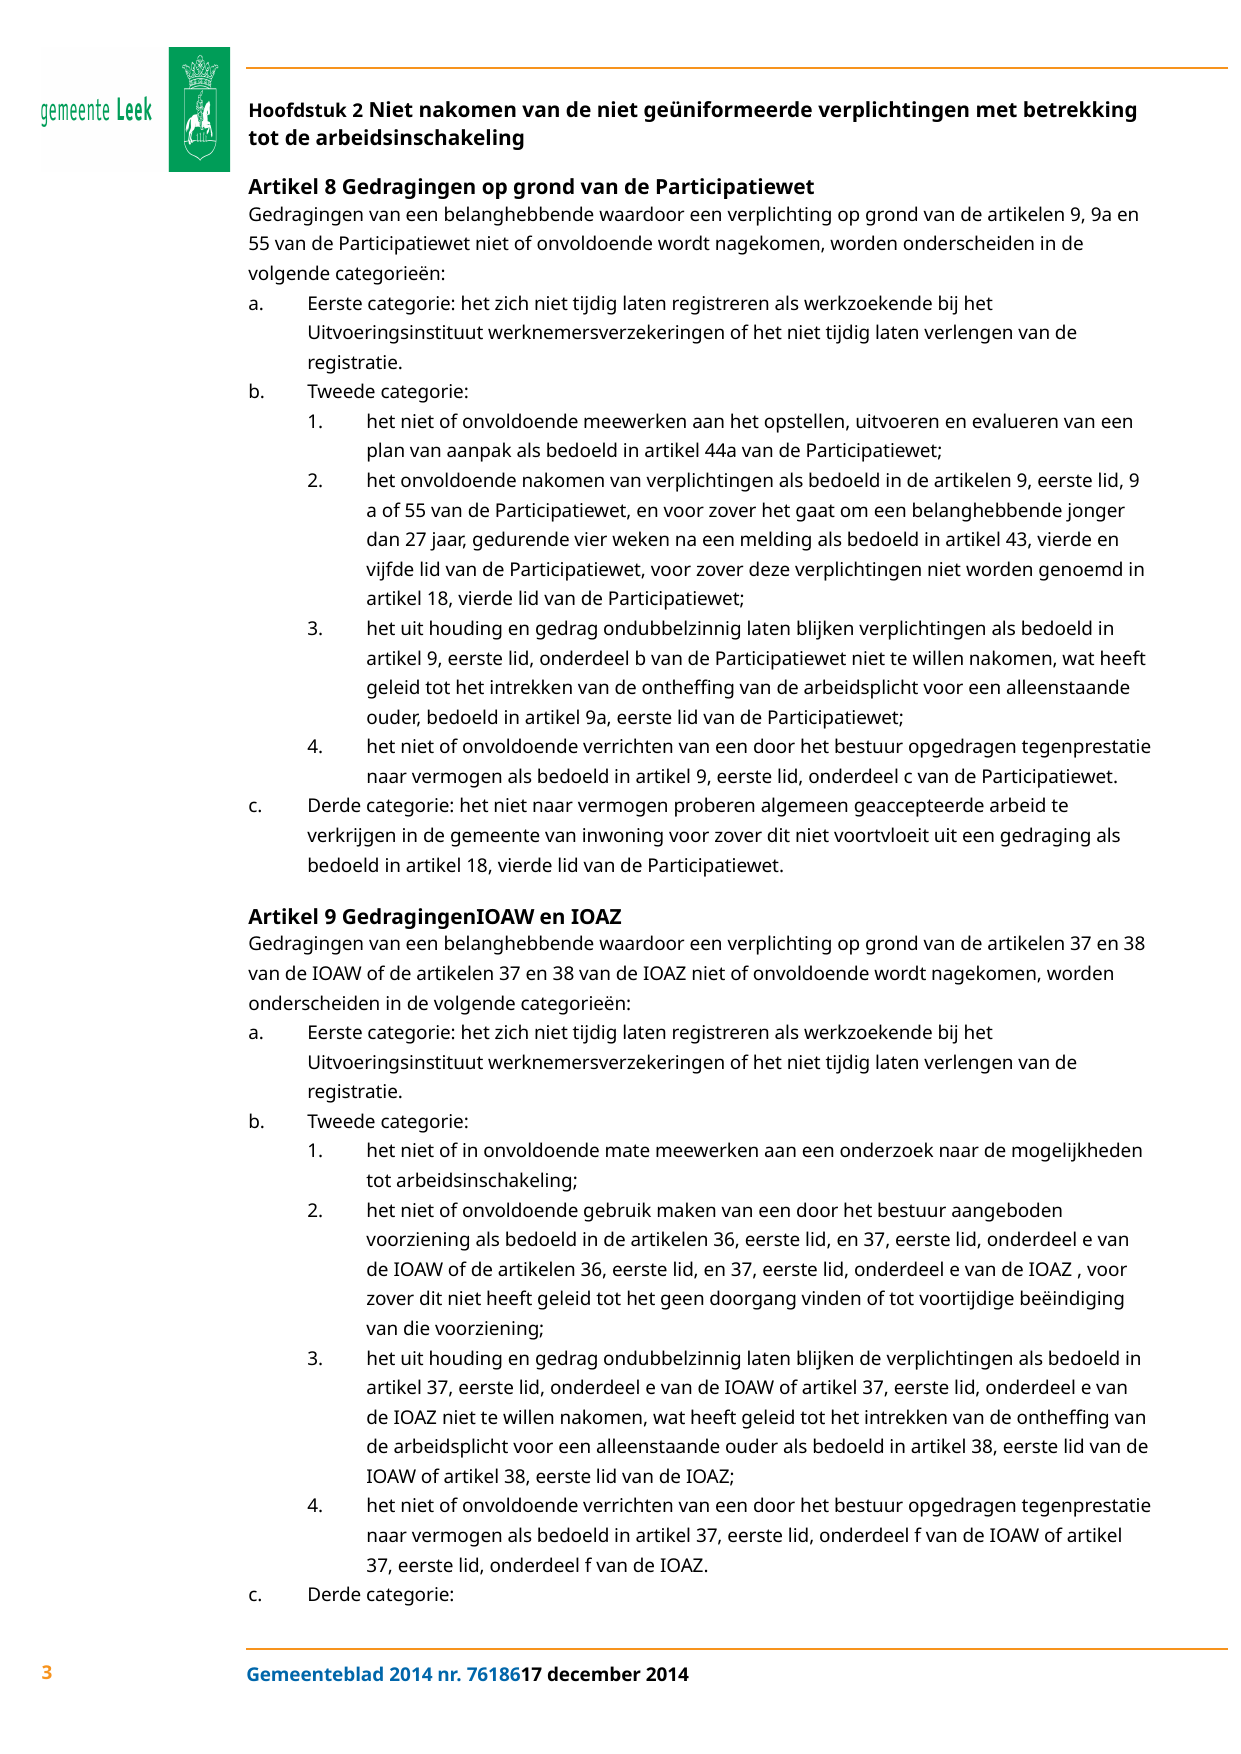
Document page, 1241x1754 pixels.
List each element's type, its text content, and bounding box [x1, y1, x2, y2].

list het niet of onvoldoende gebruik maken van een door het bestuur aangeboden voorziening als bedoeld in de artikelen 36, eerste lid, en 37, eerste lid, onderdeel e van de IOAW of de artikelen 36, eerste lid, en 37, eerste lid, onderdeel e van de IOAZ , voor zover dit niet heeft geleid tot het geen doorgang vinden of tot voortijdige beëindiging van die voorziening; [307, 1197, 1152, 1341]
list Eerste categorie: het zich niet tijdig laten registreren als werkzoekende bij het Uitvoeringsinstituut werknemersverzekeringen of het niet tijdig laten verlengen van de registratie. [248, 290, 1152, 374]
text Gedragingen van een belanghebbende waardoor een verplichting op grond van de artikelen 37 en 38 van de IOAW of de artikelen 37 en 38 van de IOAZ niet of onvoldoende wordt nagekomen, worden onderscheiden in de volgende categorieën: [248, 931, 1152, 1016]
list het niet of onvoldoende verrichten van een door het bestuur opgedragen tegenprestatie naar vermogen als bedoeld in artikel 37, eerste lid, onderdeel f van de IOAW of artikel 37, eerste lid, onderdeel f van de IOAZ. [307, 1493, 1152, 1578]
text Gedragingen van een belanghebbende waardoor een verplichting op grond van de artikelen 9, 9a en 55 van de Participatiewet niet of onvoldoende wordt nagekomen, worden onderscheiden in de volgende categorieën: [248, 201, 1152, 286]
list Eerste categorie: het zich niet tijdig laten registreren als werkzoekende bij het Uitvoeringsinstituut werknemersverzekeringen of het niet tijdig laten verlengen van de registratie. [248, 1019, 1152, 1104]
text Artikel 9 GedragingenIOAW en IOAZ [248, 902, 1152, 931]
list het uit houding en gedrag ondubbelzinnig laten blijken verplichtingen als bedoeld in artikel 9, eerste lid, onderdeel b van de Participatiewet niet te willen nakomen, wat heeft geleid tot het intrekken van de ontheffing van de arbeidsplicht voor een alleenstaande ouder, bedoeld in artikel 9a, eerste lid van de Participatiewet; [307, 615, 1152, 729]
list Derde categorie: het niet naar vermogen proberen algemeen geaccepteerde arbeid te verkrijgen in de gemeente van inwoning voor zover dit niet voortvloeit uit een gedraging als bedoeld in artikel 18, vierde lid van de Participatiewet. [248, 793, 1152, 877]
text Artikel 8 Gedragingen op grond van de Participatiewet [248, 172, 1152, 201]
list Derde categorie: [248, 1581, 1152, 1607]
list Tweede categorie: [248, 378, 1152, 404]
list Tweede categorie: [248, 1108, 1152, 1134]
list het niet of in onvoldoende mate meewerken aan een onderzoek naar de mogelijkheden tot arbeidsinschakeling; [307, 1138, 1152, 1193]
text Hoofdstuk 2 Niet nakomen van de niet geüniformeerde verplichtingen met betrekking tot de arbeidsinschakeling [248, 95, 1152, 152]
list het niet of onvoldoende verrichten van een door het bestuur opgedragen tegenprestatie naar vermogen als bedoeld in artikel 9, eerste lid, onderdeel c van de Participatiewet. [307, 733, 1152, 789]
list het niet of onvoldoende meewerken aan het opstellen, uitvoeren en evalueren van een plan van aanpak als bedoeld in artikel 44a van de Participatiewet; [307, 408, 1152, 463]
list het uit houding en gedrag ondubbelzinnig laten blijken de verplichtingen als bedoeld in artikel 37, eerste lid, onderdeel e van de IOAW of artikel 37, eerste lid, onderdeel e van de IOAZ niet te willen nakomen, wat heeft geleid tot het intrekken van de ontheffing van de arbeidsplicht voor een alleenstaande ouder als bedoeld in artikel 38, eerste lid van de IOAW of artikel 38, eerste lid van de IOAZ; [307, 1345, 1152, 1489]
list het onvoldoende nakomen van verplichtingen als bedoeld in de artikelen 9, eerste lid, 9 a of 55 van de Participatiewet, en voor zover het gaat om een belanghebbende jonger dan 27 jaar, gedurende vier weken na een melding als bedoeld in artikel 43, vierde en vijfde lid van de Participatiewet, voor zover deze verplichtingen niet worden genoemd in artikel 18, vierde lid van de Participatiewet; [307, 467, 1152, 611]
picture [41, 47, 231, 172]
